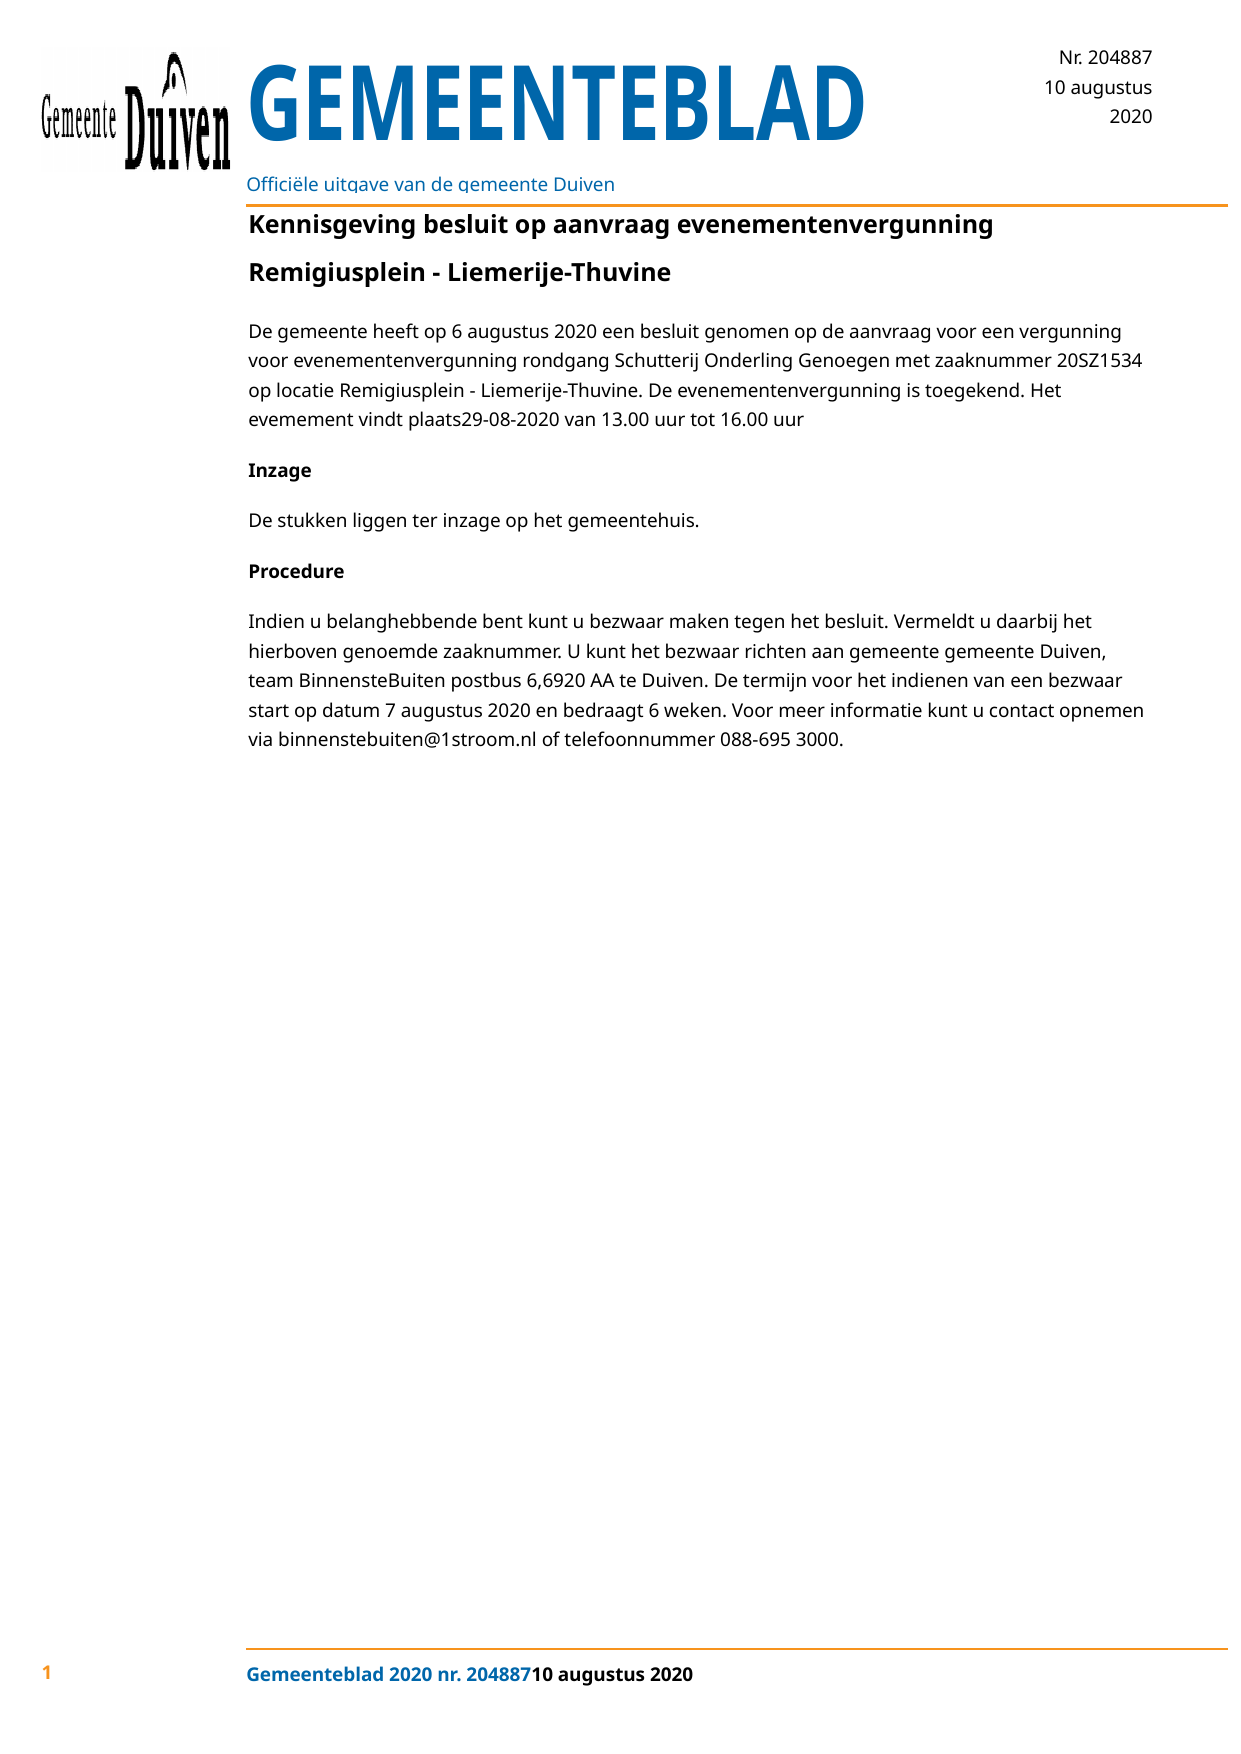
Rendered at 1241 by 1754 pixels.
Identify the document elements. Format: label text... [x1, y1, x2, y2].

text Kennisgeving besluit op aanvraag evenementenvergunning Remigiusplein - Liemerije-Thuvine [248, 207, 1152, 288]
text Indien u belanghebbende bent kunt u bezwaar maken tegen het besluit. Vermeldt u daarbij het hierboven genoemde zaaknummer. U kunt het bezwaar richten aan gemeente gemeente Duiven, team BinnensteBuiten postbus 6,6920 AA te Duiven. De termijn voor het indienen van een bezwaar start op datum 7 augustus 2020 en bedraagt 6 weken. Voor meer informatie kunt u contact opnemen via binnenstebuiten@1stroom.nl of telefoonnummer 088-695 3000. [248, 608, 1152, 752]
text De stukken liggen ter inzage op het gemeentehuis. [248, 507, 1152, 533]
text De gemeente heeft op 6 augustus 2020 een besluit genomen op de aanvraag voor een vergunning voor evenementenvergunning rondgang Schutterij Onderling Genoegen met zaaknummer 20SZ1534 op locatie Remigiusplein - Liemerije-Thuvine. De evenementenvergunning is toegekend. Het evemement vindt plaats29-08-2020 van 13.00 uur tot 16.00 uur [248, 318, 1152, 432]
picture [41, 47, 231, 172]
text Procedure [248, 558, 1152, 584]
text Inzage [248, 457, 1152, 483]
